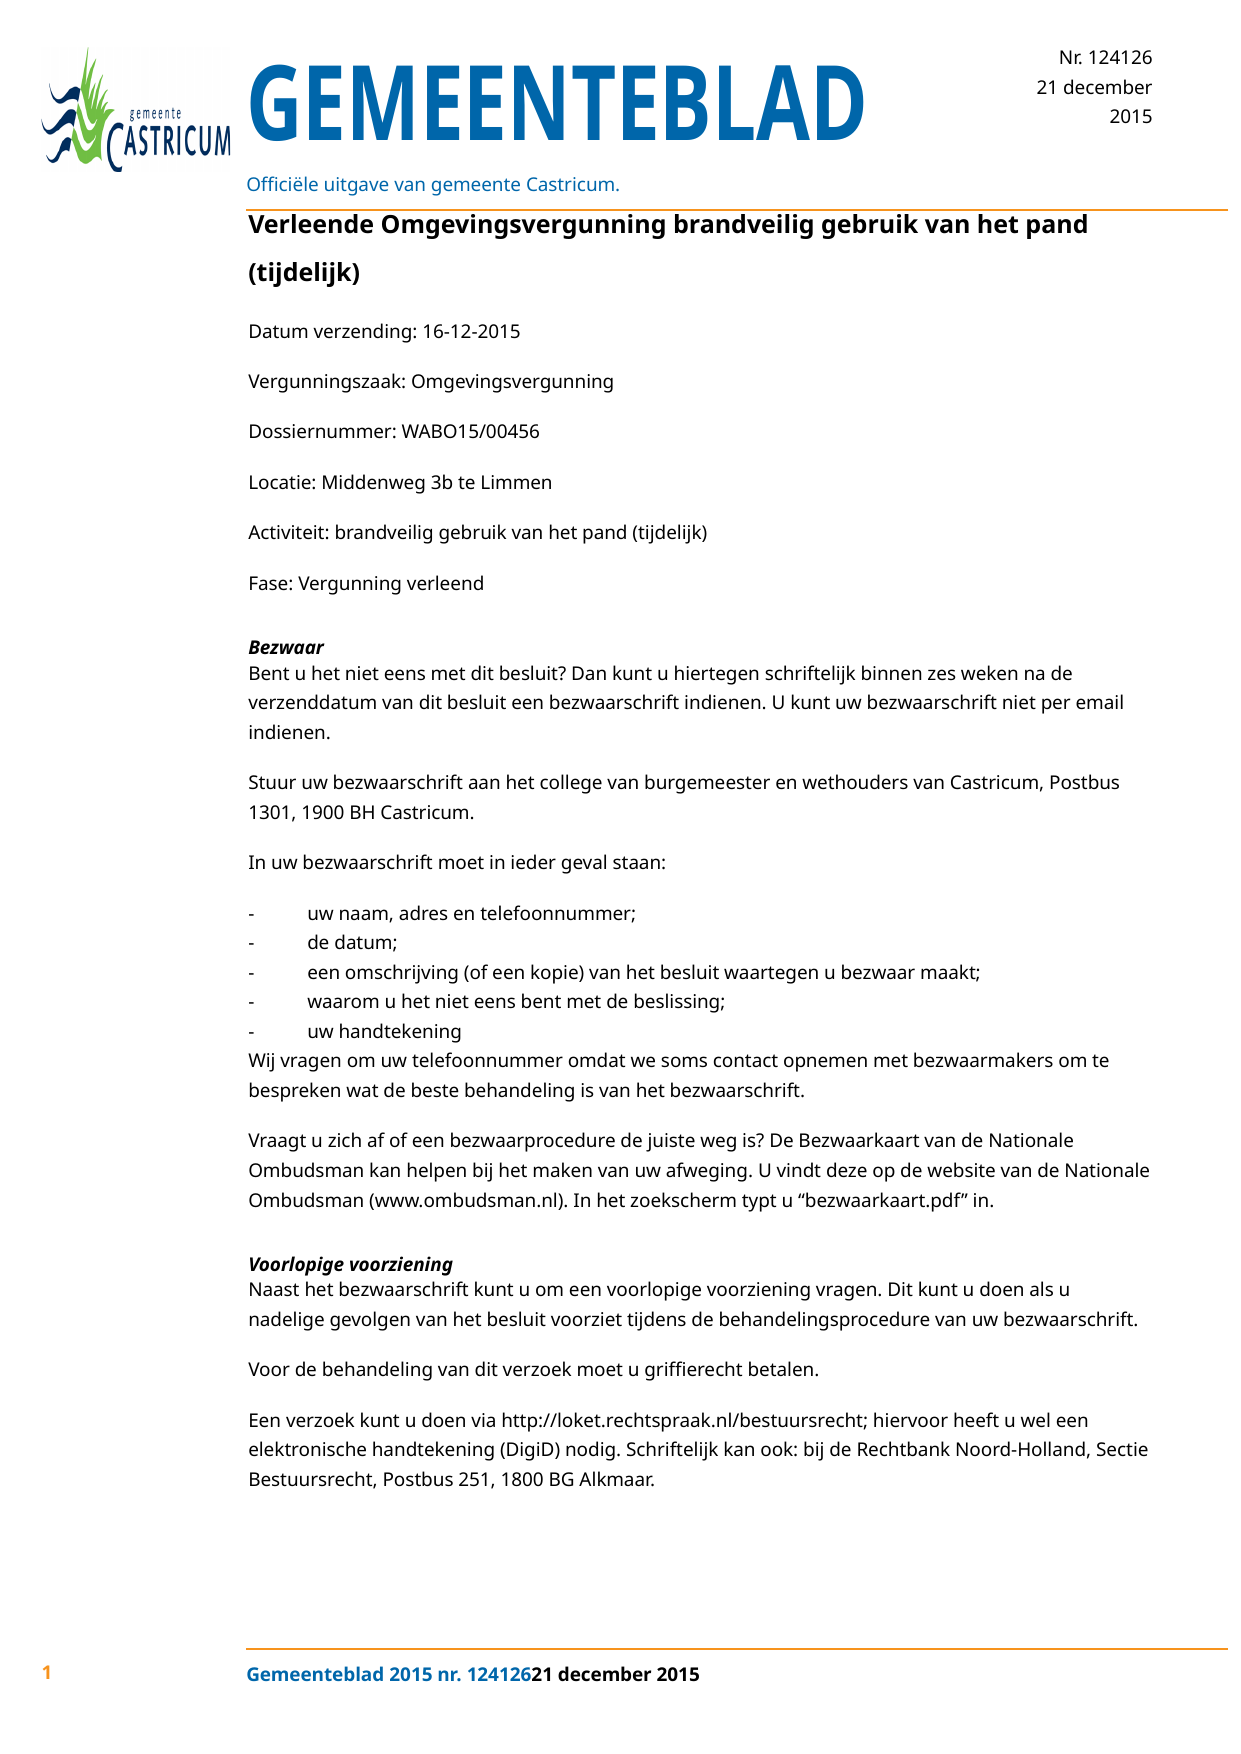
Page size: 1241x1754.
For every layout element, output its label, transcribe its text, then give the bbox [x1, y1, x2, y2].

text Verleende Omgevingsvergunning brandveilig gebruik van het pand (tijdelijk) [248, 211, 1152, 288]
list uw handtekening [248, 1018, 1152, 1044]
list de datum; [248, 929, 1152, 955]
text Voorlopige voorziening [248, 1251, 1152, 1276]
text Datum verzending: 16-12-2015 [248, 318, 1152, 344]
list uw naam, adres en telefoonnummer; [248, 900, 1152, 925]
list een omschrijving (of een kopie) van het besluit waartegen u bezwaar maakt; [248, 959, 1152, 984]
picture [41, 47, 231, 172]
text Bent u het niet eens met dit besluit? Dan kunt u hiertegen schriftelijk binnen zes weken na de verzenddatum van dit besluit een bezwaarschrift indienen. U kunt uw bezwaarschrift niet per email indienen. [248, 660, 1152, 744]
text Vergunningszaak: Omgevingsvergunning [248, 368, 1152, 394]
text In uw bezwaarschrift moet in ieder geval staan: [248, 849, 1152, 875]
text Voor de behandeling van dit verzoek moet u griffierecht betalen. [248, 1356, 1152, 1382]
text Fase: Vergunning verleend [248, 570, 1152, 596]
text Bezwaar [248, 634, 1152, 660]
text Naast het bezwaarschrift kunt u om een voorlopige voorziening vragen. Dit kunt u doen als u nadelige gevolgen van het besluit voorziet tijdens de behandelingsprocedure van uw bezwaarschrift. [248, 1276, 1152, 1332]
text Activiteit: brandveilig gebruik van het pand (tijdelijk) [248, 519, 1152, 545]
text Een verzoek kunt u doen via http://loket.rechtspraak.nl/bestuursrecht; hiervoor heeft u wel een elektronische handtekening (DigiD) nodig. Schriftelijk kan ook: bij de Rechtbank Noord-Holland, Sectie Bestuursrecht, Postbus 251, 1800 BG Alkmaar. [248, 1407, 1152, 1492]
text Locatie: Middenweg 3b te Limmen [248, 469, 1152, 495]
text Stuur uw bezwaarschrift aan het college van burgemeester en wethouders van Castricum, Postbus 1301, 1900 BH Castricum. [248, 769, 1152, 824]
list waarom u het niet eens bent met de beslissing; [248, 988, 1152, 1014]
text Vraagt u zich af of een bezwaarprocedure de juiste weg is? De Bezwaarkaart van de Nationale Ombudsman kan helpen bij het maken van uw afweging. U vindt deze op de website van de Nationale Ombudsman (www.ombudsman.nl). In het zoekscherm typt u “bezwaarkaart.pdf” in. [248, 1128, 1152, 1212]
text Wij vragen om uw telefoonnummer omdat we soms contact opnemen met bezwaarmakers om te bespreken wat de beste behandeling is van het bezwaarschrift. [248, 1048, 1152, 1103]
text Dossiernummer: WABO15/00456 [248, 419, 1152, 444]
